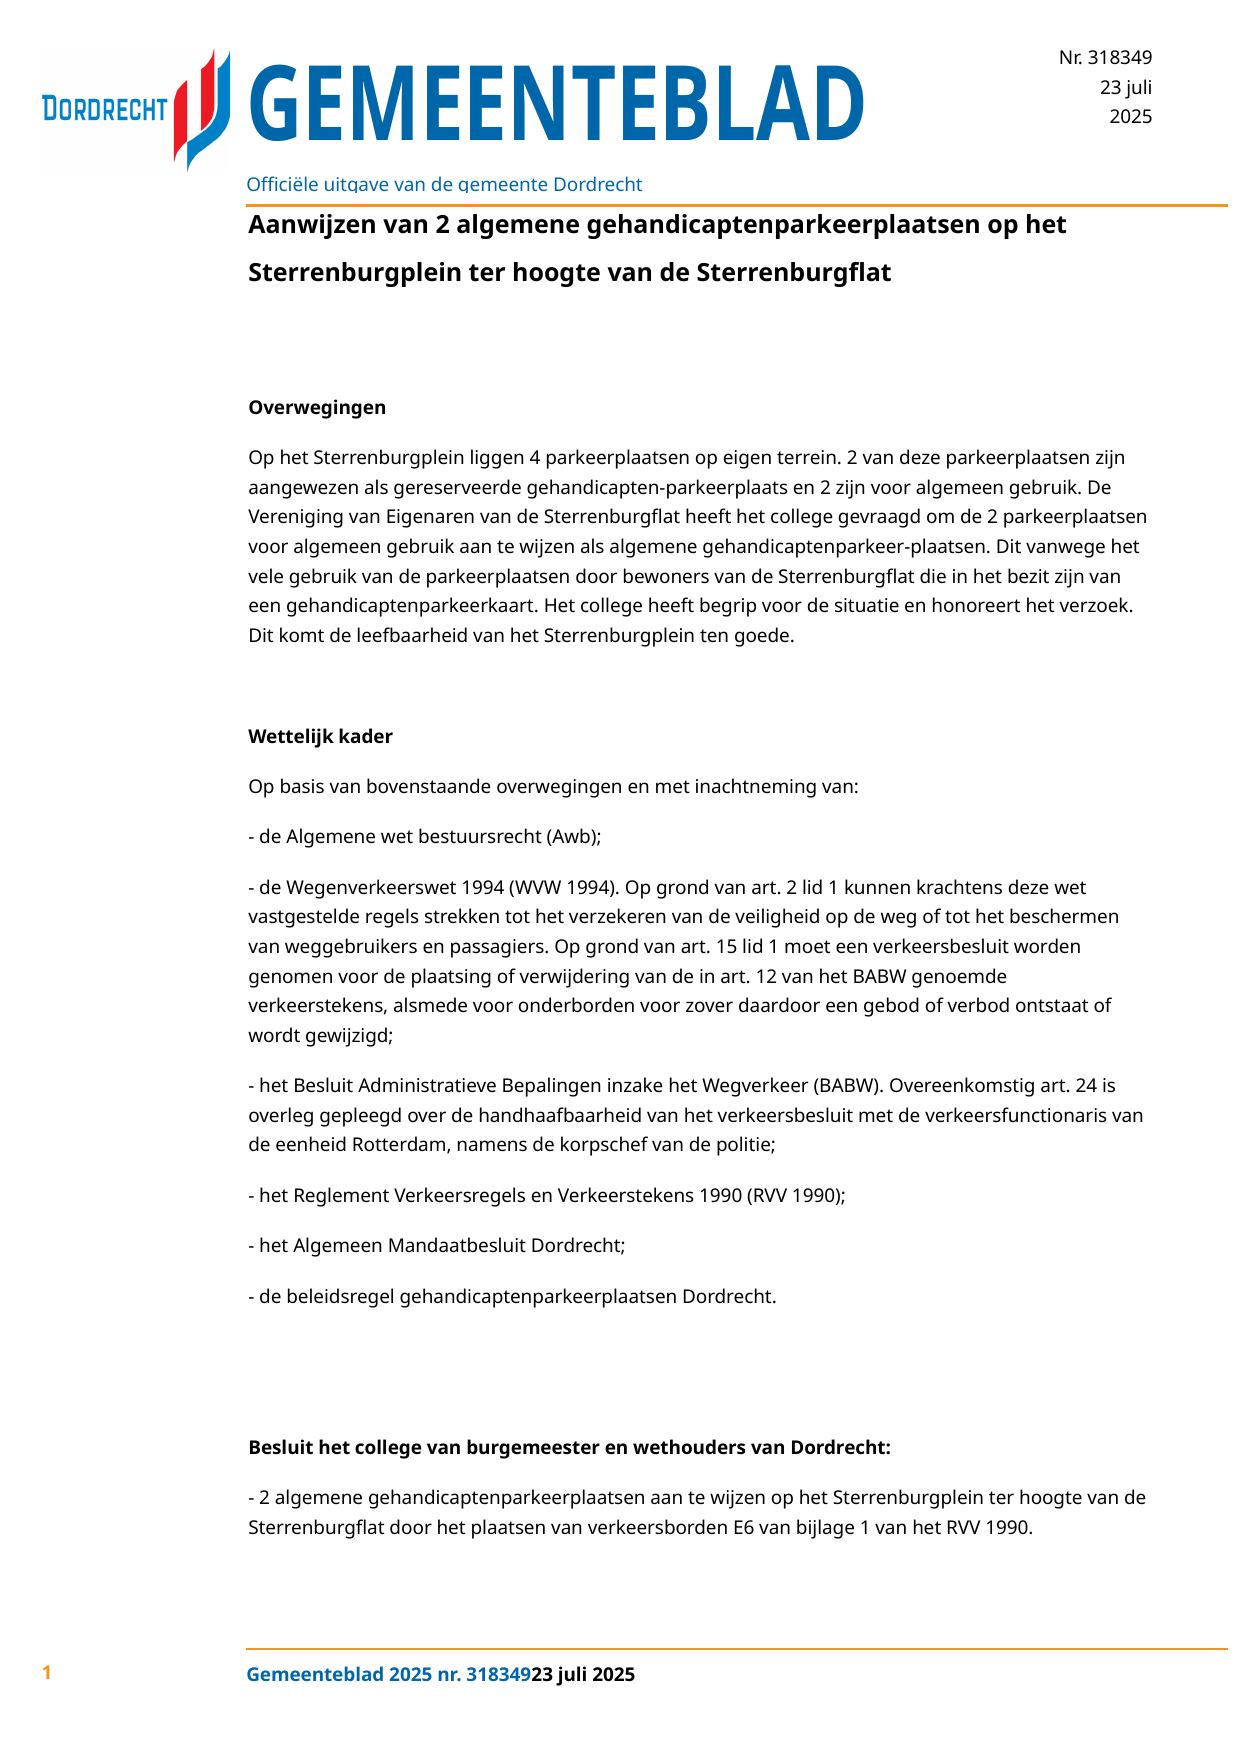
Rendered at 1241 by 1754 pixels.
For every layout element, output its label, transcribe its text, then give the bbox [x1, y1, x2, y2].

text - het Algemeen Mandaatbesluit Dordrecht; [248, 1232, 1152, 1258]
picture [41, 47, 231, 172]
text Aanwijzen van 2 algemene gehandicaptenparkeerplaatsen op het Sterrenburgplein ter hoogte van de Sterrenburgflat [248, 207, 1152, 288]
text - het Besluit Administratieve Bepalingen inzake het Wegverkeer (BABW). Overeenkomstig art. 24 is overleg gepleegd over de handhaafbaarheid van het verkeersbesluit met de verkeersfunctionaris van de eenheid Rotterdam, namens de korpschef van de politie; [248, 1072, 1152, 1157]
text Besluit het college van burgemeester en wethouders van Dordrecht: [248, 1434, 1152, 1460]
text - het Reglement Verkeersregels en Verkeerstekens 1990 (RVV 1990); [248, 1182, 1152, 1208]
text - de beleidsregel gehandicaptenparkeerplaatsen Dordrecht. [248, 1283, 1152, 1308]
text Op basis van bovenstaande overwegingen en met inachtneming van: [248, 773, 1152, 799]
text Op het Sterrenburgplein liggen 4 parkeerplaatsen op eigen terrein. 2 van deze parkeerplaatsen zijn aangewezen als gereserveerde gehandicapten-parkeerplaats en 2 zijn voor algemeen gebruik. De Vereniging van Eigenaren van de Sterrenburgflat heeft het college gevraagd om de 2 parkeerplaatsen voor algemeen gebruik aan te wijzen als algemene gehandicaptenparkeer-plaatsen. Dit vanwege het vele gebruik van de parkeerplaatsen door bewoners van de Sterrenburgflat die in het bezit zijn van een gehandicaptenparkeerkaart. Het college heeft begrip voor de situatie en honoreert het verzoek. Dit komt de leefbaarheid van het Sterrenburgplein ten goede. [248, 444, 1152, 648]
text Overwegingen [248, 394, 1152, 420]
text - 2 algemene gehandicaptenparkeerplaatsen aan te wijzen op het Sterrenburgplein ter hoogte van de Sterrenburgflat door het plaatsen van verkeersborden E6 van bijlage 1 van het RVV 1990. [248, 1484, 1152, 1540]
text - de Wegenverkeerswet 1994 (WVW 1994). Op grond van art. 2 lid 1 kunnen krachtens deze wet vastgestelde regels strekken tot het verzekeren van de veiligheid op de weg of tot het beschermen van weggebruikers en passagiers. Op grond van art. 15 lid 1 moet een verkeersbesluit worden genomen voor de plaatsing of verwijdering van de in art. 12 van het BABW genoemde verkeerstekens, alsmede voor onderborden voor zover daardoor een gebod of verbod ontstaat of wordt gewijzigd; [248, 874, 1152, 1048]
text - de Algemene wet bestuursrecht (Awb); [248, 824, 1152, 849]
text Wettelijk kader [248, 723, 1152, 748]
